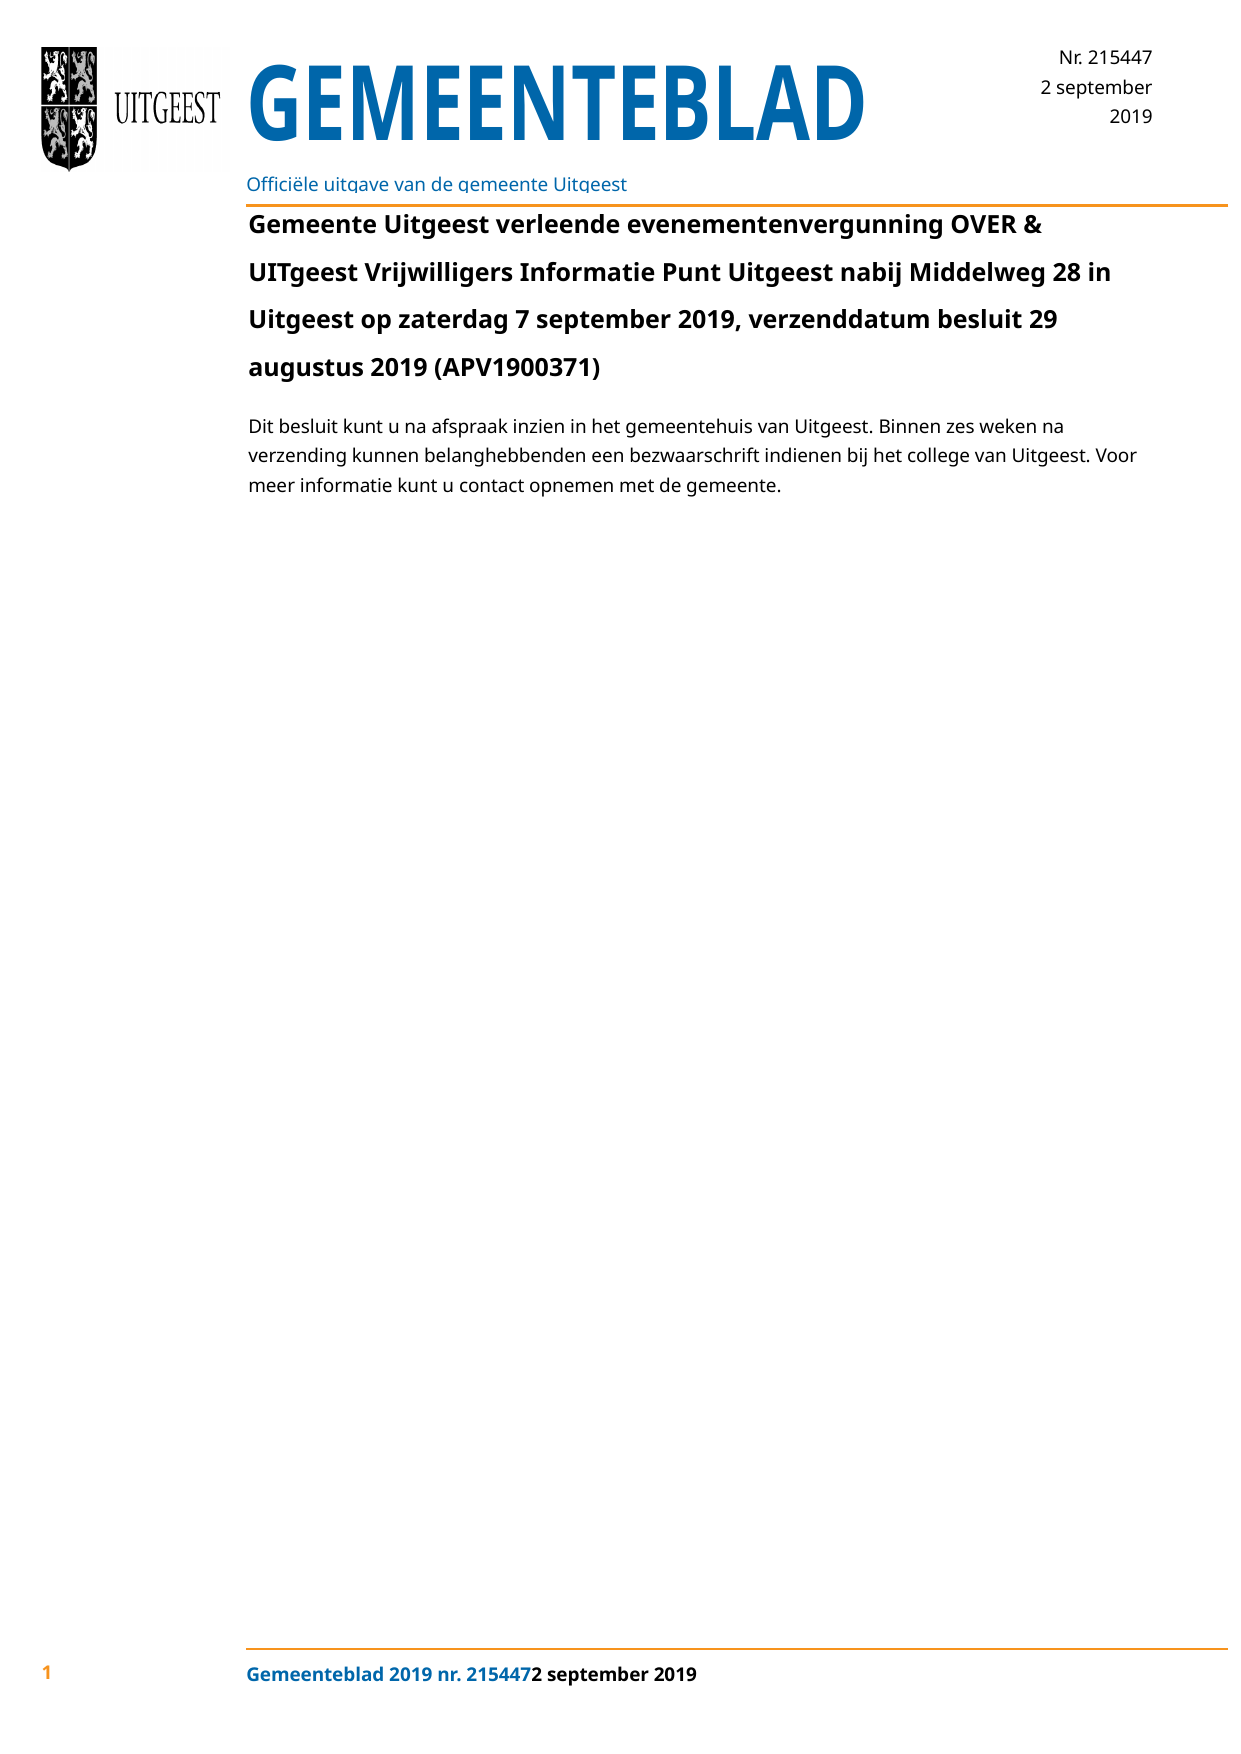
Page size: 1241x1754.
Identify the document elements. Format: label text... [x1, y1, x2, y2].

text Dit besluit kunt u na afspraak inzien in het gemeentehuis van Uitgeest. Binnen zes weken na verzending kunnen belanghebbenden een bezwaarschrift indienen bij het college van Uitgeest. Voor meer informatie kunt u contact opnemen met de gemeente. [248, 413, 1152, 498]
text Gemeente Uitgeest verleende evenementenvergunning OVER & UITgeest Vrijwilligers Informatie Punt Uitgeest nabij Middelweg 28 in Uitgeest op zaterdag 7 september 2019, verzenddatum besluit 29 augustus 2019 (APV1900371) [248, 207, 1152, 384]
picture [41, 47, 231, 172]
